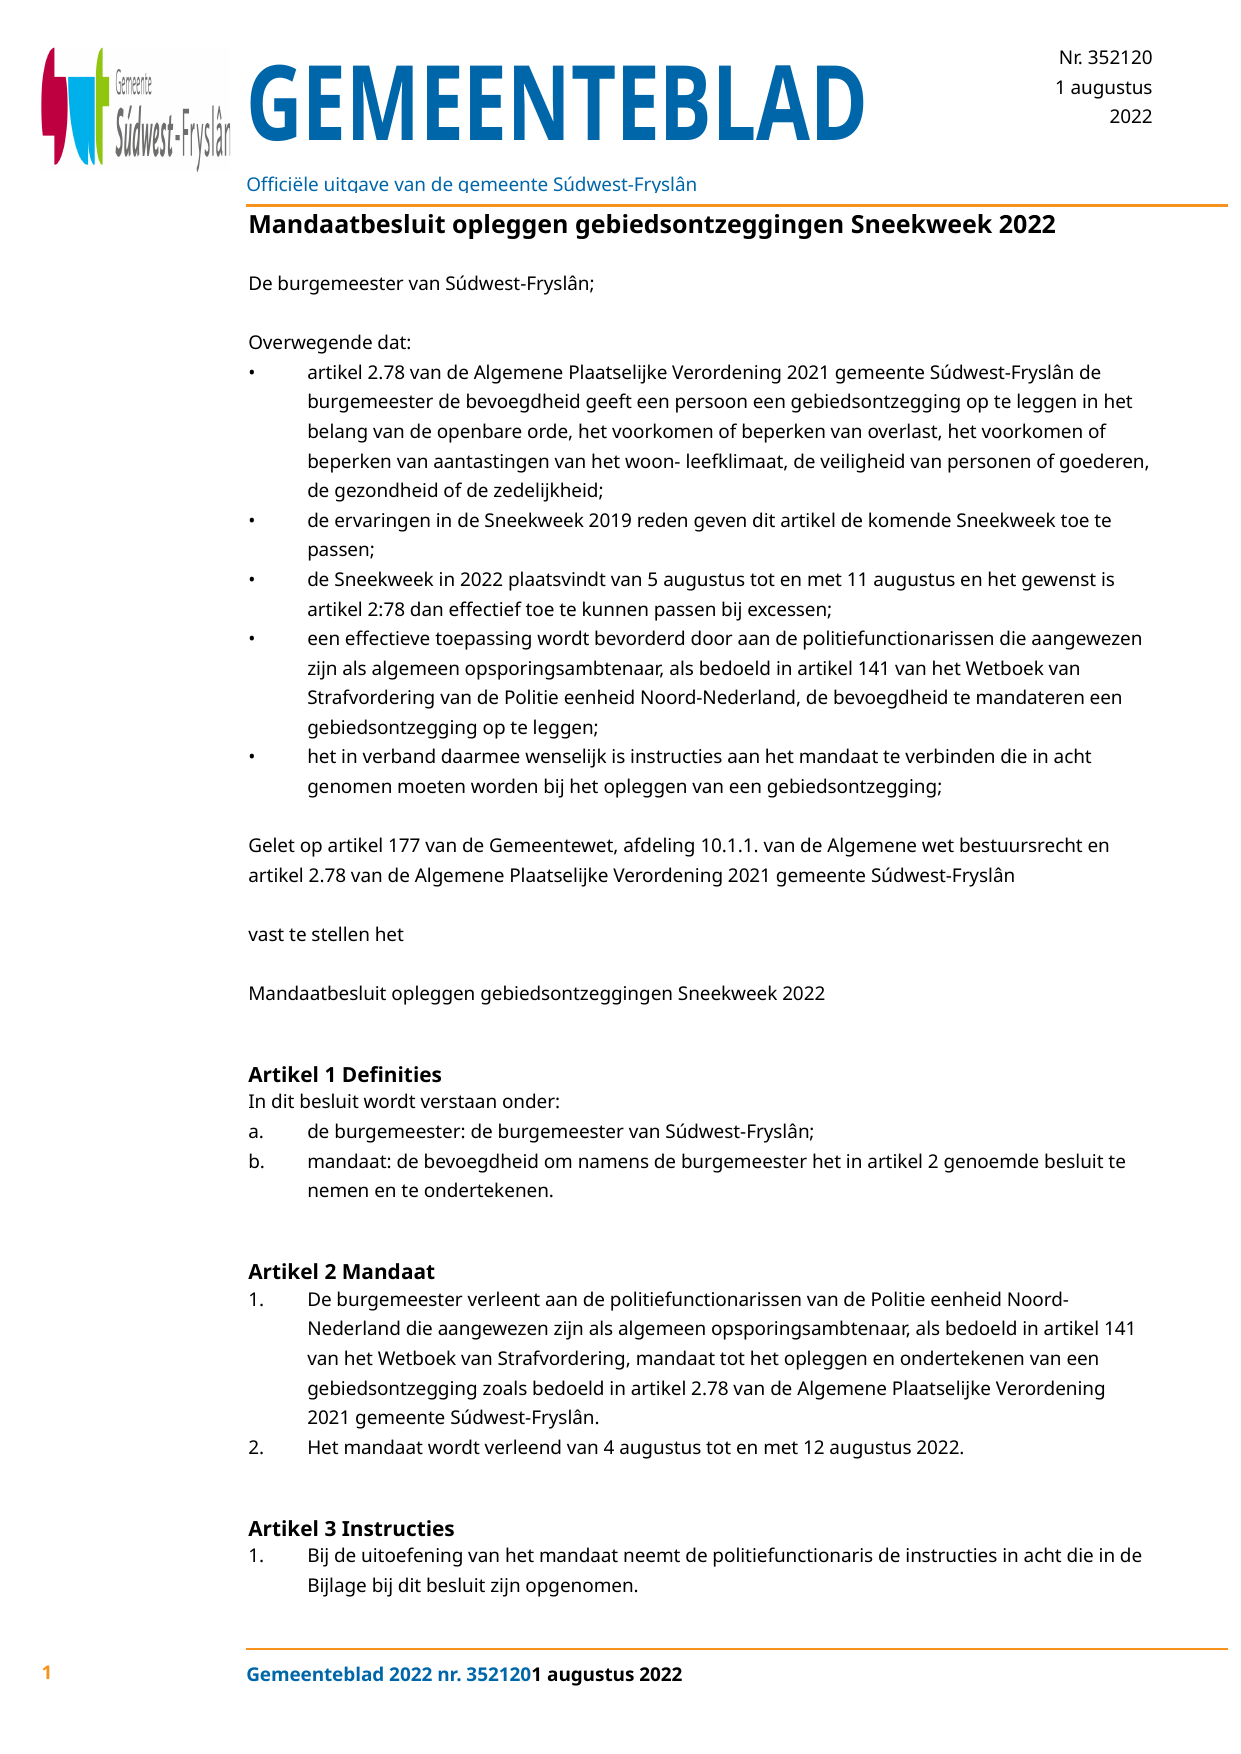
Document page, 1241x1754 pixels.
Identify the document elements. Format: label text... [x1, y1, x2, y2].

list Het mandaat wordt verleend van 4 augustus tot en met 12 augustus 2022. [248, 1434, 1152, 1459]
text vast te stellen het [248, 921, 1152, 947]
list de Sneekweek in 2022 plaatsvindt van 5 augustus tot en met 11 augustus en het gewenst is artikel 2:78 dan effectief toe te kunnen passen bij excessen; [248, 566, 1152, 621]
text Gelet op artikel 177 van de Gemeentewet, afdeling 10.1.1. van de Algemene wet bestuursrecht en artikel 2.78 van de Algemene Plaatselijke Verordening 2021 gemeente Súdwest-Fryslân [248, 832, 1152, 888]
text Overwegende dat: [248, 329, 1152, 355]
text Mandaatbesluit opleggen gebiedsontzeggingen Sneekweek 2022 [248, 980, 1152, 1006]
text Mandaatbesluit opleggen gebiedsontzeggingen Sneekweek 2022 [248, 207, 1152, 241]
list de burgemeester: de burgemeester van Súdwest-Fryslân; [248, 1118, 1152, 1144]
list de ervaringen in de Sneekweek 2019 reden geven dit artikel de komende Sneekweek toe te passen; [248, 507, 1152, 562]
list Bij de uitoefening van het mandaat neemt de politiefunctionaris de instructies in acht die in de Bijlage bij dit besluit zijn opgenomen. [248, 1542, 1152, 1598]
list een effectieve toepassing wordt bevorderd door aan de politiefunctionarissen die aangewezen zijn als algemeen opsporingsambtenaar, als bedoeld in artikel 141 van het Wetboek van Strafvordering van de Politie eenheid Noord-Nederland, de bevoegdheid te mandateren een gebiedsontzegging op te leggen; [248, 625, 1152, 740]
list De burgemeester verleent aan de politiefunctionarissen van de Politie eenheid Noord-Nederland die aangewezen zijn als algemeen opsporingsambtenaar, als bedoeld in artikel 141 van het Wetboek van Strafvordering, mandaat tot het opleggen en ondertekenen van een gebiedsontzegging zoals bedoeld in artikel 2.78 van de Algemene Plaatselijke Verordening 2021 gemeente Súdwest-Fryslân. [248, 1286, 1152, 1430]
picture [41, 47, 231, 172]
text In dit besluit wordt verstaan onder: [248, 1089, 1152, 1114]
text De burgemeester van Súdwest-Fryslân; [248, 270, 1152, 296]
list artikel 2.78 van de Algemene Plaatselijke Verordening 2021 gemeente Súdwest-Fryslân de burgemeester de bevoegdheid geeft een persoon een gebiedsontzegging op te leggen in het belang van de openbare orde, het voorkomen of beperken van overlast, het voorkomen of beperken van aantastingen van het woon- leefklimaat, de veiligheid van personen of goederen, de gezondheid of de zedelijkheid; [248, 359, 1152, 503]
text Artikel 2 Mandaat [248, 1257, 1152, 1286]
list het in verband daarmee wenselijk is instructies aan het mandaat te verbinden die in acht genomen moeten worden bij het opleggen van een gebiedsontzegging; [248, 744, 1152, 799]
list mandaat: de bevoegdheid om namens de burgemeester het in artikel 2 genoemde besluit te nemen en te ondertekenen. [248, 1148, 1152, 1203]
text Artikel 1 Definities [248, 1060, 1152, 1089]
text Artikel 3 Instructies [248, 1514, 1152, 1542]
